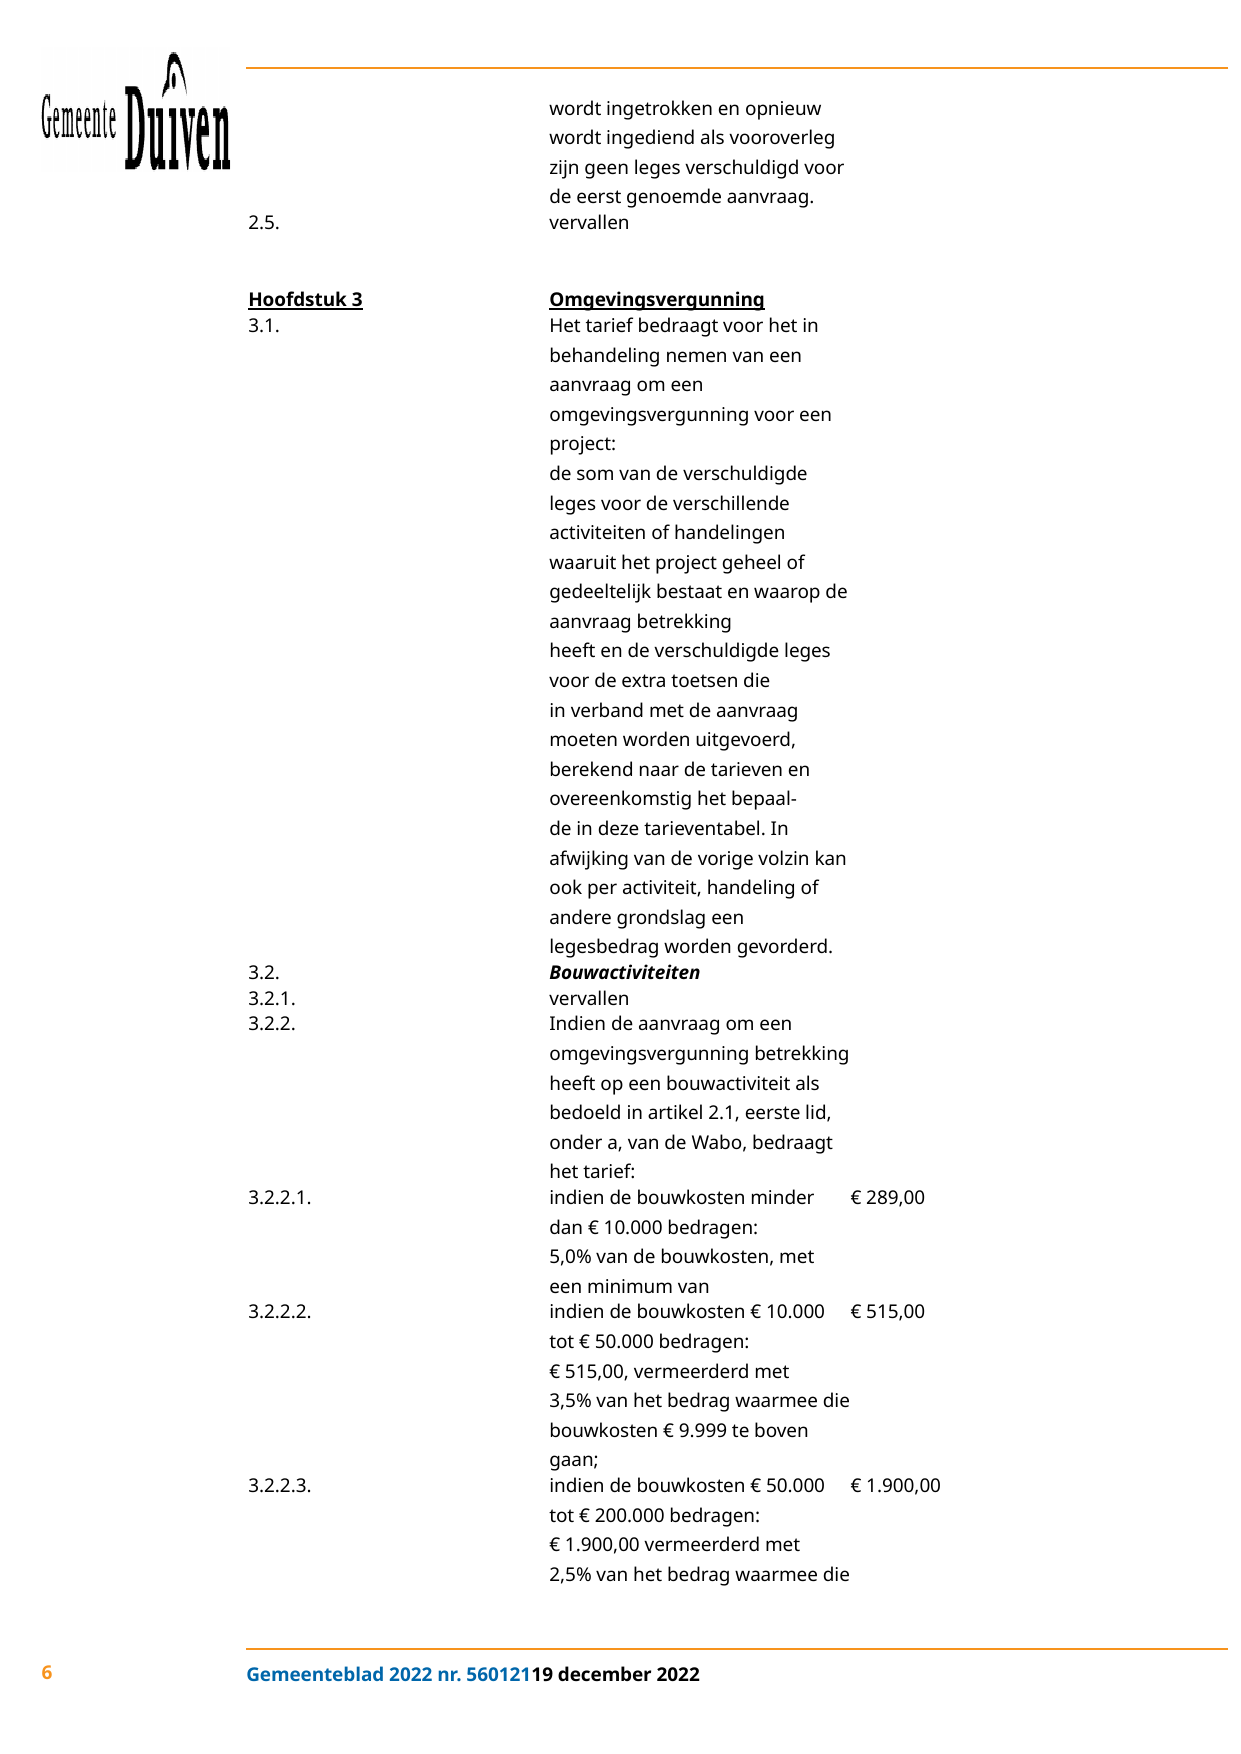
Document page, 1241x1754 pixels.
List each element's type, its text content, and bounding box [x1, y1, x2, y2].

table_cell [850, 261, 1152, 286]
table_cell [850, 235, 1152, 261]
table_cell Bouwactiviteiten [549, 959, 850, 985]
table_cell vervallen [549, 209, 850, 235]
picture [41, 47, 231, 172]
table_cell vervallen [549, 985, 850, 1011]
table_cell [850, 312, 1152, 959]
table_cell [850, 209, 1152, 235]
table_cell 3.2.2. [248, 1011, 549, 1184]
table_cell wordt ingetrokken en opnieuw wordt ingediend als vooroverleg zijn geen leges verschuldigd voor de eerst genoemde aanvraag. [549, 95, 850, 209]
table_cell [850, 1011, 1152, 1184]
table_cell Omgevingsvergunning [549, 286, 850, 312]
table_cell Het tarief bedraagt voor het in behandeling nemen van een aanvraag om een omgevingsvergunning voor een project: de som van de verschuldigde leges voor de verschillende activiteiten of handelingen waaruit het project geheel of gedeeltelijk bestaat en waarop de aanvraag betrekking heeft en de verschuldigde leges voor de extra toetsen die in verband met de aanvraag moeten worden uitgevoerd, berekend naar de tarieven en overeenkomstig het bepaal- de in deze tarieventabel. In afwijking van de vorige volzin kan ook per activiteit, handeling of andere grondslag een legesbedrag worden gevorderd. [549, 312, 850, 959]
table_cell 2.5. [248, 209, 549, 235]
table_cell indien de bouwkosten minder dan € 10.000 bedragen: 5,0% van de bouwkosten, met een minimum van [549, 1184, 850, 1299]
table_cell 3.2.2.2. [248, 1299, 549, 1472]
table_cell 3.1. [248, 312, 549, 959]
table_cell indien de bouwkosten € 50.000 tot € 200.000 bedragen: € 1.900,00 vermeerderd met 2,5% van het bedrag waarmee die [549, 1473, 850, 1587]
table_cell Hoofdstuk 3 [248, 286, 549, 312]
table_cell [549, 261, 850, 286]
table_cell [248, 261, 549, 286]
table_cell [850, 985, 1152, 1011]
table_cell [850, 959, 1152, 985]
table_cell 3.2.2.3. [248, 1473, 549, 1587]
table_cell € 1.900,00 [850, 1473, 1152, 1587]
table_cell [850, 95, 1152, 209]
table_cell Indien de aanvraag om een omgevingsvergunning betrekking heeft op een bouwactiviteit als bedoeld in artikel 2.1, eerste lid, onder a, van de Wabo, bedraagt het tarief: [549, 1011, 850, 1184]
table_cell [549, 235, 850, 261]
table_cell [248, 95, 549, 209]
table_cell 3.2.1. [248, 985, 549, 1011]
table_cell € 289,00 [850, 1184, 1152, 1299]
table_cell [850, 286, 1152, 312]
table_cell € 515,00 [850, 1299, 1152, 1472]
table_cell 3.2.2.1. [248, 1184, 549, 1299]
table_cell [248, 235, 549, 261]
table_cell 3.2. [248, 959, 549, 985]
table_cell indien de bouwkosten € 10.000 tot € 50.000 bedragen: € 515,00, vermeerderd met 3,5% van het bedrag waarmee die bouwkosten € 9.999 te boven gaan; [549, 1299, 850, 1472]
